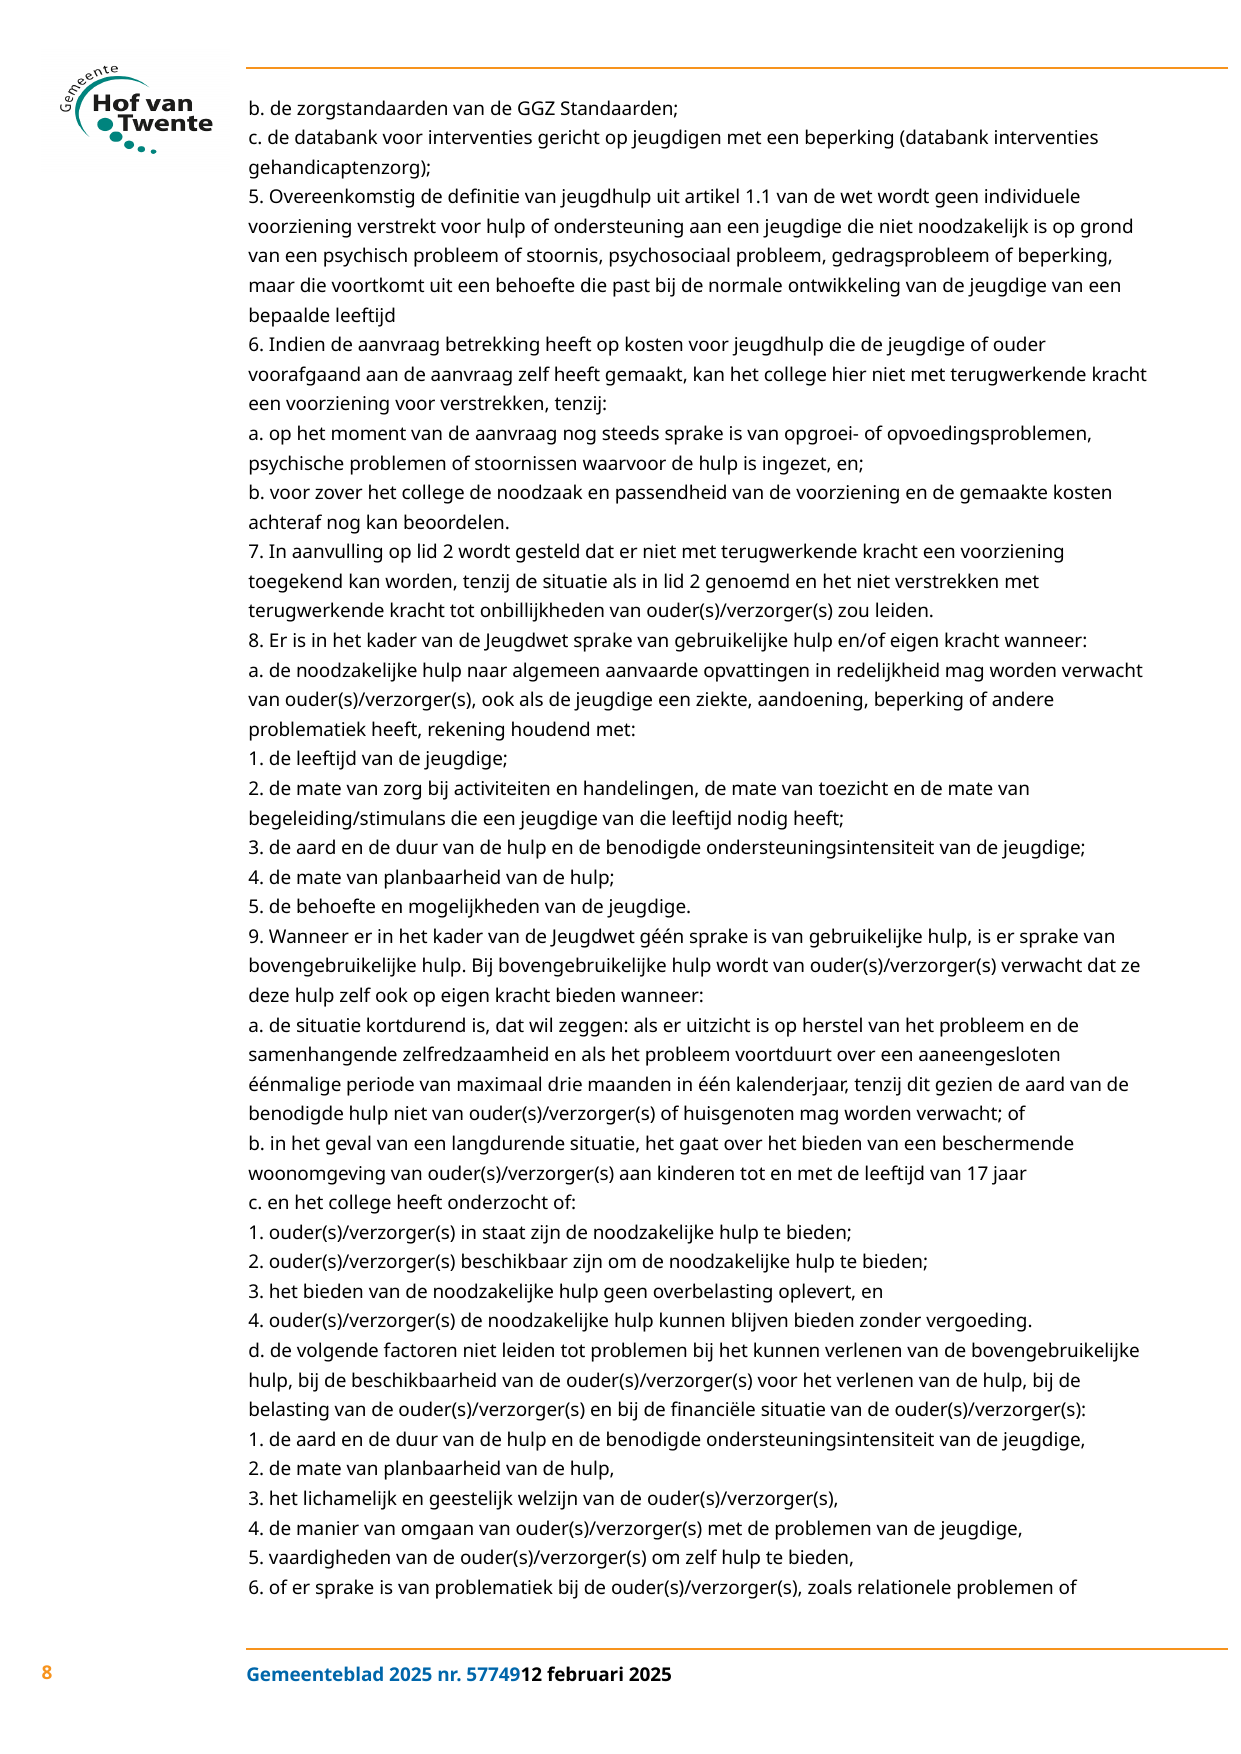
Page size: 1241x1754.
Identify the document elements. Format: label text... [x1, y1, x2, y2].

text 1. de leeftijd van de jeugdige; [248, 746, 1152, 771]
text 5. vaardigheden van de ouder(s)/verzorger(s) om zelf hulp te bieden, [248, 1544, 1152, 1570]
text 4. de mate van planbaarheid van de hulp; [248, 864, 1152, 890]
text a. op het moment van de aanvraag nog steeds sprake is van opgroei- of opvoedingsproblemen, psychische problemen of stoornissen waarvoor de hulp is ingezet, en; [248, 420, 1152, 476]
text 6. of er sprake is van problematiek bij de ouder(s)/verzorger(s), zoals relationele problemen of [248, 1574, 1152, 1600]
text 2. de mate van zorg bij activiteiten en handelingen, de mate van toezicht en de mate van begeleiding/stimulans die een jeugdige van die leeftijd nodig heeft; [248, 775, 1152, 831]
picture [41, 47, 231, 172]
text 3. het lichamelijk en geestelijk welzijn van de ouder(s)/verzorger(s), [248, 1485, 1152, 1511]
text 1. ouder(s)/verzorger(s) in staat zijn de noodzakelijke hulp te bieden; [248, 1219, 1152, 1245]
text c. en het college heeft onderzocht of: [248, 1189, 1152, 1215]
text 2. ouder(s)/verzorger(s) beschikbaar zijn om de noodzakelijke hulp te bieden; [248, 1248, 1152, 1274]
text 7. In aanvulling op lid 2 wordt gesteld dat er niet met terugwerkende kracht een voorziening toegekend kan worden, tenzij de situatie als in lid 2 genoemd en het niet verstrekken met terugwerkende kracht tot onbillijkheden van ouder(s)/verzorger(s) zou leiden. [248, 538, 1152, 623]
text b. in het geval van een langdurende situatie, het gaat over het bieden van een beschermende woonomgeving van ouder(s)/verzorger(s) aan kinderen tot en met de leeftijd van 17 jaar [248, 1130, 1152, 1186]
text b. de zorgstandaarden van de GGZ Standaarden; [248, 95, 1152, 121]
text d. de volgende factoren niet leiden tot problemen bij het kunnen verlenen van de bovengebruikelijke hulp, bij de beschikbaarheid van de ouder(s)/verzorger(s) voor het verlenen van de hulp, bij de belasting van de ouder(s)/verzorger(s) en bij de financiële situatie van de ouder(s)/verzorger(s): [248, 1337, 1152, 1422]
text 4. de manier van omgaan van ouder(s)/verzorger(s) met de problemen van de jeugdige, [248, 1515, 1152, 1541]
text 6. Indien de aanvraag betrekking heeft op kosten voor jeugdhulp die de jeugdige of ouder voorafgaand aan de aanvraag zelf heeft gemaakt, kan het college hier niet met terugwerkende kracht een voorziening voor verstrekken, tenzij: [248, 331, 1152, 416]
text 8. Er is in het kader van de Jeugdwet sprake van gebruikelijke hulp en/of eigen kracht wanneer: [248, 627, 1152, 653]
text a. de situatie kortdurend is, dat wil zeggen: als er uitzicht is op herstel van het probleem en de samenhangende zelfredzaamheid en als het probleem voortduurt over een aaneengesloten éénmalige periode van maximaal drie maanden in één kalenderjaar, tenzij dit gezien de aard van de benodigde hulp niet van ouder(s)/verzorger(s) of huisgenoten mag worden verwacht; of [248, 1012, 1152, 1126]
text 5. de behoefte en mogelijkheden van de jeugdige. [248, 893, 1152, 919]
text a. de noodzakelijke hulp naar algemeen aanvaarde opvattingen in redelijkheid mag worden verwacht van ouder(s)/verzorger(s), ook als de jeugdige een ziekte, aandoening, beperking of andere problematiek heeft, rekening houdend met: [248, 657, 1152, 742]
text b. voor zover het college de noodzaak en passendheid van de voorziening en de gemaakte kosten achteraf nog kan beoordelen. [248, 479, 1152, 535]
text 5. Overeenkomstig de definitie van jeugdhulp uit artikel 1.1 van de wet wordt geen individuele voorziening verstrekt voor hulp of ondersteuning aan een jeugdige die niet noodzakelijk is op grond van een psychisch probleem of stoornis, psychosociaal probleem, gedragsprobleem of beperking, maar die voortkomt uit een behoefte die past bij de normale ontwikkeling van de jeugdige van een bepaalde leeftijd [248, 183, 1152, 328]
text c. de databank voor interventies gericht op jeugdigen met een beperking (databank interventies gehandicaptenzorg); [248, 124, 1152, 180]
text 1. de aard en de duur van de hulp en de benodigde ondersteuningsintensiteit van de jeugdige, [248, 1426, 1152, 1452]
text 9. Wanneer er in het kader van de Jeugdwet géén sprake is van gebruikelijke hulp, is er sprake van bovengebruikelijke hulp. Bij bovengebruikelijke hulp wordt van ouder(s)/verzorger(s) verwacht dat ze deze hulp zelf ook op eigen kracht bieden wanneer: [248, 923, 1152, 1008]
text 3. het bieden van de noodzakelijke hulp geen overbelasting oplevert, en [248, 1278, 1152, 1304]
text 4. ouder(s)/verzorger(s) de noodzakelijke hulp kunnen blijven bieden zonder vergoeding. [248, 1308, 1152, 1333]
text 2. de mate van planbaarheid van de hulp, [248, 1456, 1152, 1481]
text 3. de aard en de duur van de hulp en de benodigde ondersteuningsintensiteit van de jeugdige; [248, 834, 1152, 860]
